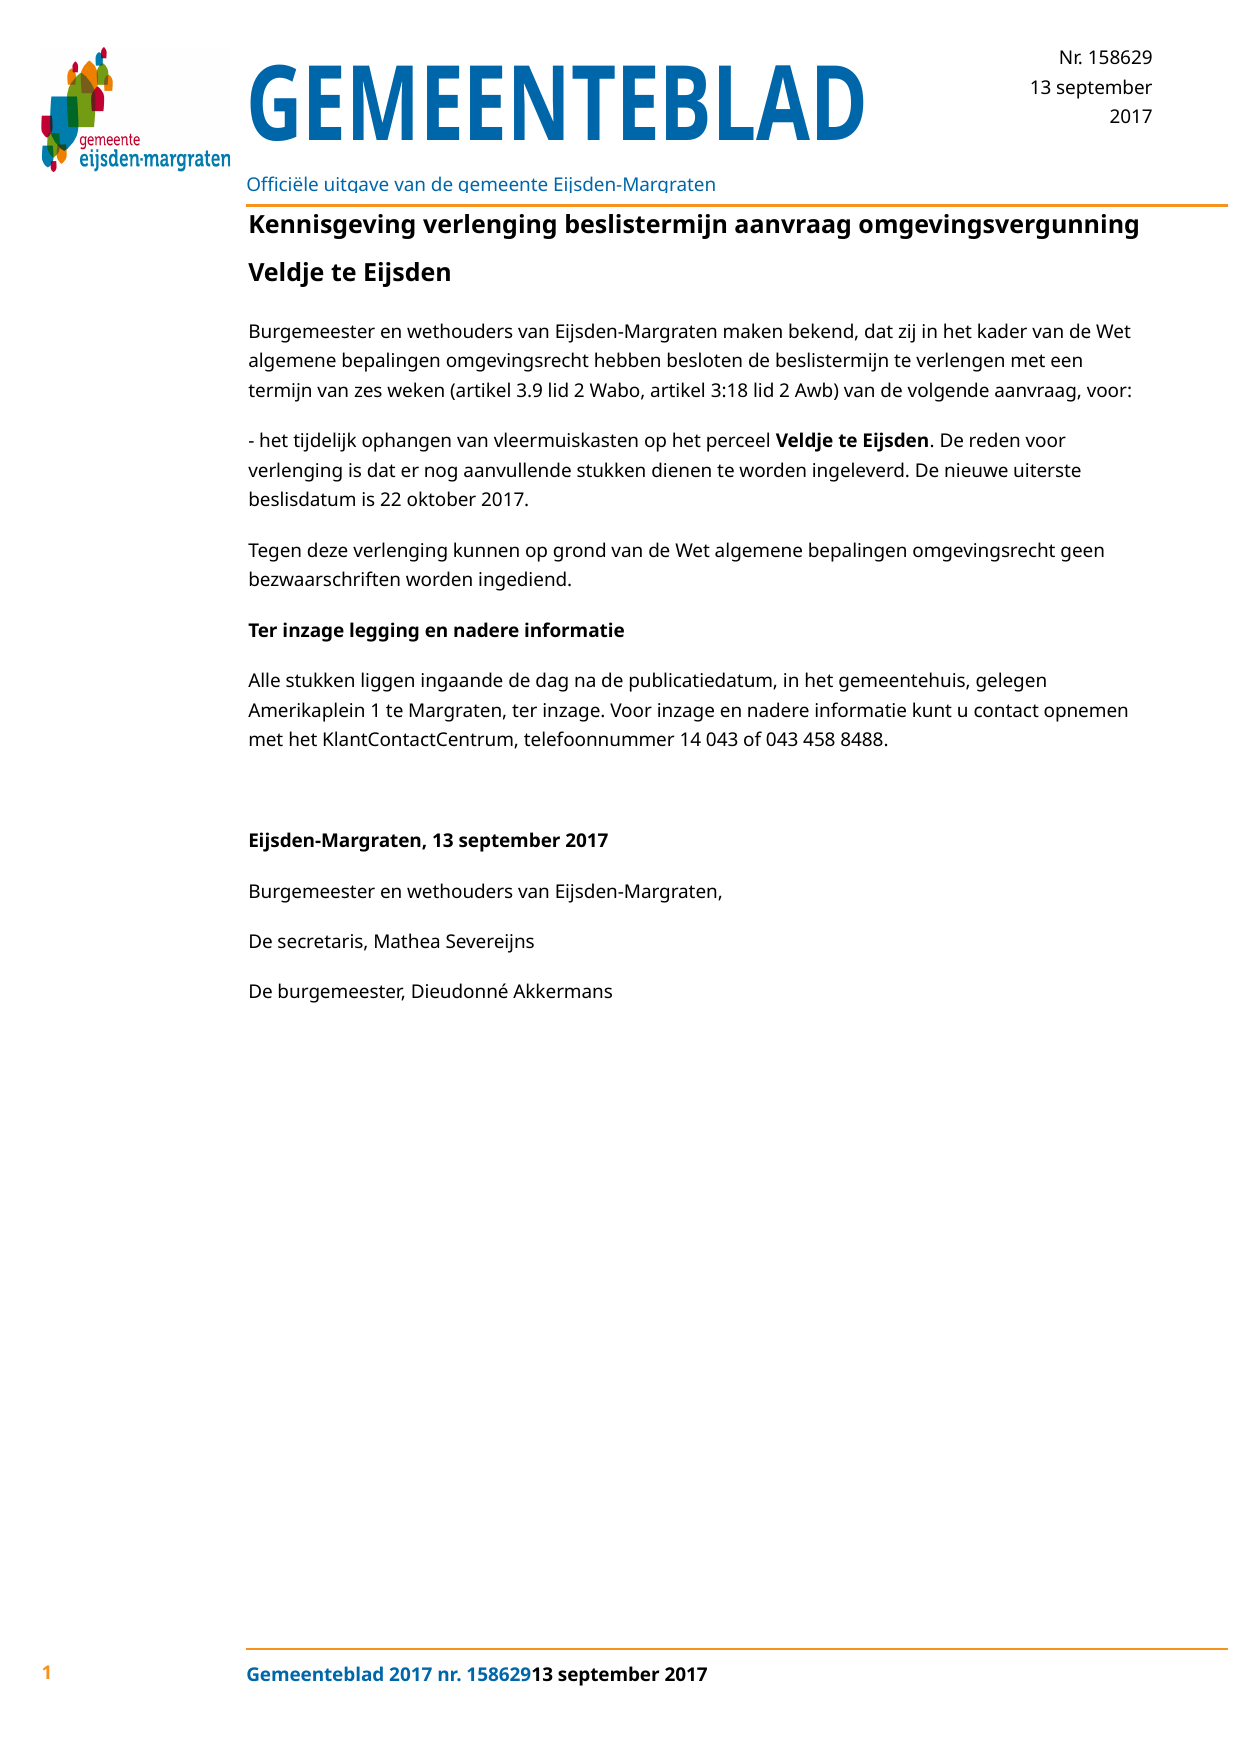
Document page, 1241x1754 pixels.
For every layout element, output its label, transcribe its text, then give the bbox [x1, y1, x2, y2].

text Alle stukken liggen ingaande de dag na de publicatiedatum, in het gemeentehuis, gelegen Amerikaplein 1 te Margraten, ter inzage. Voor inzage en nadere informatie kunt u contact opnemen met het KlantContactCentrum, telefoonnummer 14 043 of 043 458 8488. [248, 667, 1152, 752]
text Tegen deze verlenging kunnen op grond van de Wet algemene bepalingen omgevingsrecht geen bezwaarschriften worden ingediend. [248, 537, 1152, 592]
text Ter inzage legging en nadere informatie [248, 617, 1152, 643]
text Burgemeester en wethouders van Eijsden-Margraten maken bekend, dat zij in het kader van de Wet algemene bepalingen omgevingsrecht hebben besloten de beslistermijn te verlengen met een termijn van zes weken (artikel 3.9 lid 2 Wabo, artikel 3:18 lid 2 Awb) van de volgende aanvraag, voor: [248, 318, 1152, 403]
text De secretaris, Mathea Severeijns [248, 928, 1152, 954]
text Kennisgeving verlenging beslistermijn aanvraag omgevingsvergunning Veldje te Eijsden [248, 207, 1152, 288]
text - het tijdelijk ophangen van vleermuiskasten op het perceel Veldje te Eijsden. De reden voor verlenging is dat er nog aanvullende stukken dienen te worden ingeleverd. De nieuwe uiterste beslisdatum is 22 oktober 2017. [248, 427, 1152, 512]
text Eijsden-Margraten, 13 september 2017 [248, 827, 1152, 853]
text Burgemeester en wethouders van Eijsden-Margraten, [248, 878, 1152, 904]
text De burgemeester, Dieudonné Akkermans [248, 979, 1152, 1004]
picture [41, 47, 231, 172]
